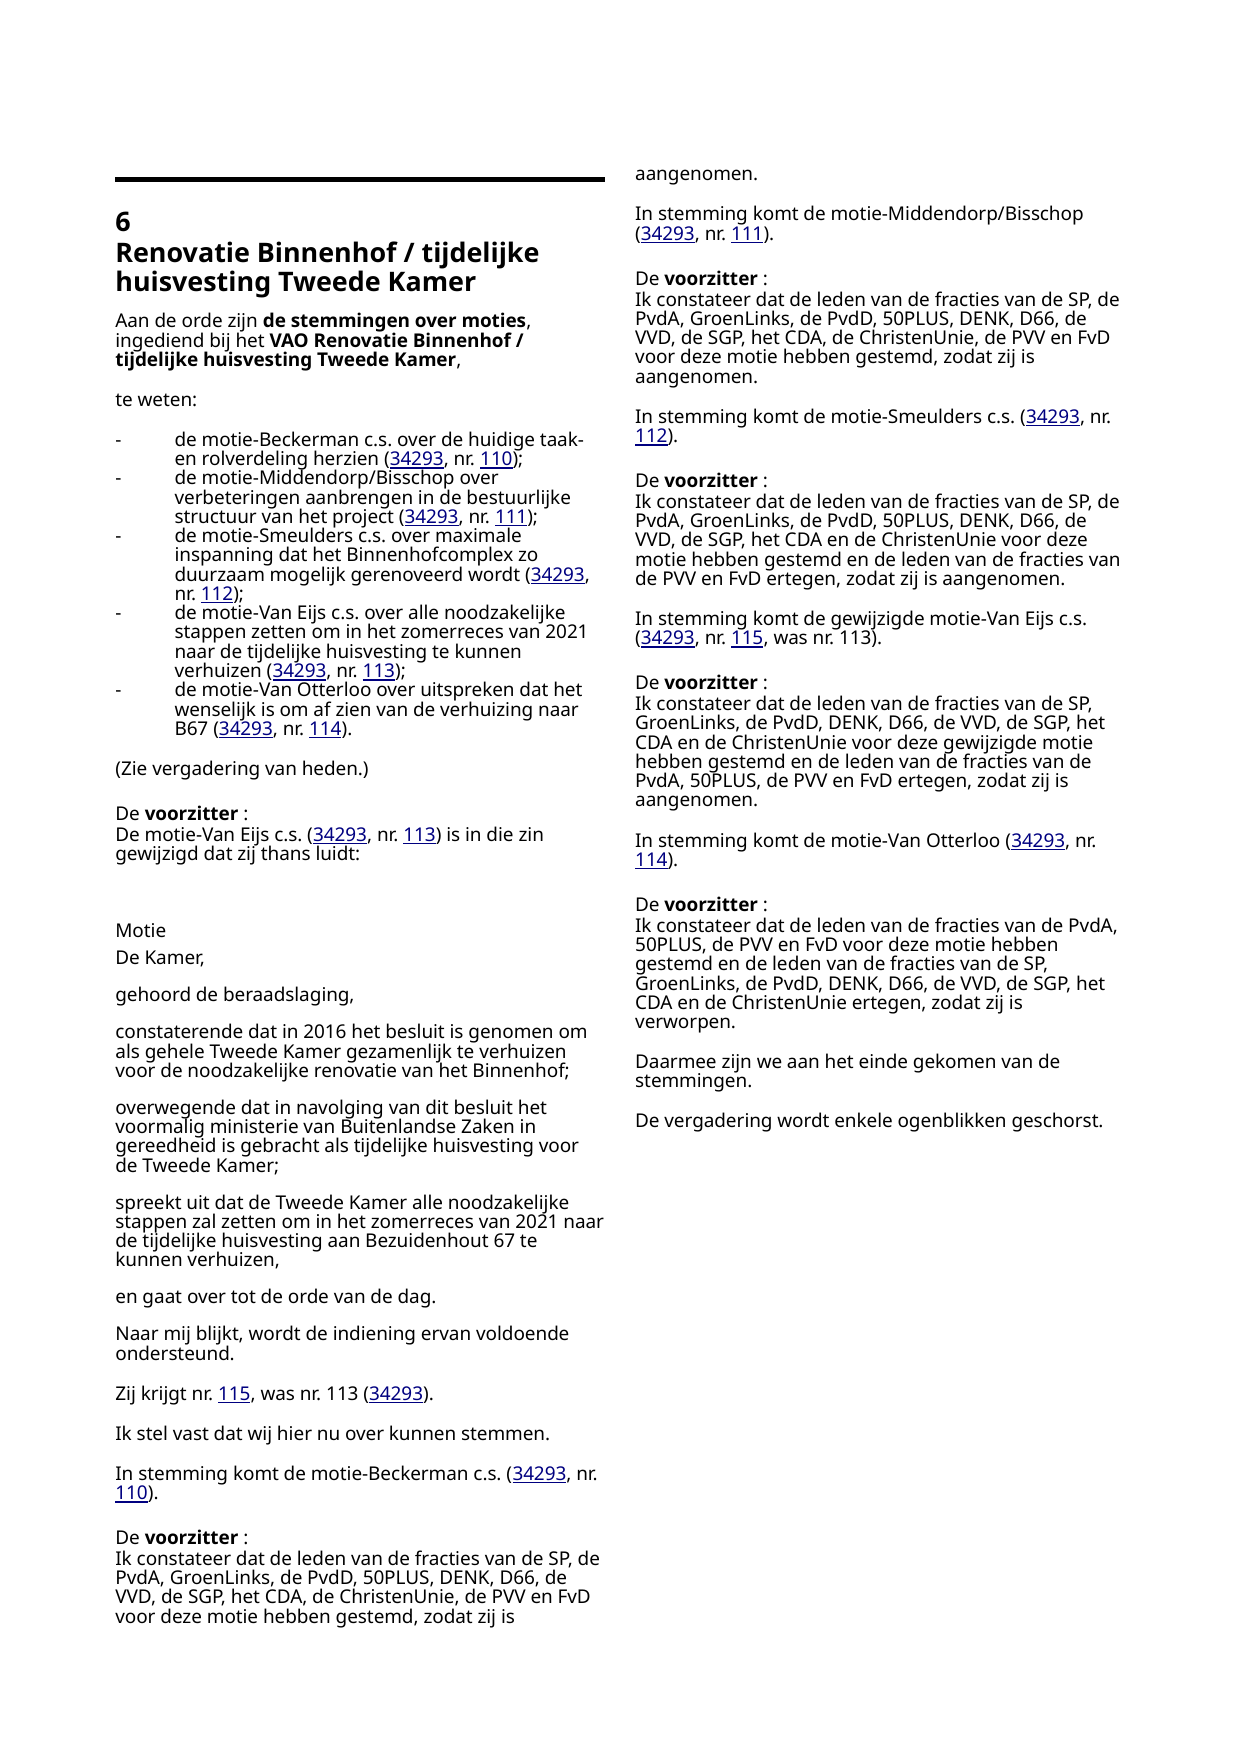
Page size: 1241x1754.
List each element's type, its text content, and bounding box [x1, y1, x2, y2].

list de motie-Beckerman c.s. over de huidige taak- en rolverdeling herzien (34293, nr. 110); [115, 431, 605, 469]
text spreekt uit dat de Tweede Kamer alle noodzakelijke stappen zal zetten om in het zomerreces van 2021 naar de tijdelijke huisvesting aan Bezuidenhout 67 te kunnen verhuizen, [115, 1194, 605, 1271]
text Ik constateer dat de leden van de fracties van de SP, de PvdA, GroenLinks, de PvdD, 50PLUS, DENK, D66, de VVD, de SGP, het CDA en de ChristenUnie voor deze motie hebben gestemd en de leden van de fracties van de PVV en FvD ertegen, zodat zij is aangenomen. [635, 493, 1125, 589]
list de motie-Middendorp/Bisschop over verbeteringen aanbrengen in de bestuurlijke structuur van het project (34293, nr. 111); [115, 469, 605, 527]
list de motie-Smeulders c.s. over maximale inspanning dat het Binnenhofcomplex zo duurzaam mogelijk gerenoveerd wordt (34293, nr. 112); [115, 527, 605, 604]
text De voorzitter : [635, 265, 1125, 291]
text In stemming komt de motie-Van Otterloo (34293, nr. 114). [635, 832, 1125, 870]
text De voorzitter : [635, 669, 1125, 695]
text (Zie vergadering van heden.) [115, 760, 605, 779]
text In stemming komt de motie-Smeulders c.s. (34293, nr. 112). [635, 408, 1125, 446]
text Daarmee zijn we aan het einde gekomen van de stemmingen. [635, 1053, 1125, 1092]
text Aan de orde zijn de stemmingen over moties, ingediend bij het VAO Renovatie Binnenhof / tijdelijke huisvesting Tweede Kamer, [115, 312, 605, 370]
text overwegende dat in navolging van dit besluit het voormalig ministerie van Buitenlandse Zaken in gereedheid is gebracht als tijdelijke huisvesting voor de Tweede Kamer; [115, 1099, 605, 1176]
text De motie-Van Eijs c.s. (34293, nr. 113) is in die zin gewijzigd dat zij thans luidt: [115, 826, 605, 864]
list de motie-Van Otterloo over uitspreken dat het wenselijk is om af zien van de verhuizing naar B67 (34293, nr. 114). [115, 681, 605, 739]
text constaterende dat in 2016 het besluit is genomen om als gehele Tweede Kamer gezamenlijk te verhuizen voor de noodzakelijke renovatie van het Binnenhof; [115, 1023, 605, 1081]
text De vergadering wordt enkele ogenblikken geschorst. [635, 1112, 1125, 1132]
text De voorzitter : [115, 1524, 605, 1550]
text Zij krijgt nr. 115, was nr. 113 (34293). [115, 1385, 605, 1404]
text Ik stel vast dat wij hier nu over kunnen stemmen. [115, 1425, 605, 1444]
text Naar mij blijkt, wordt de indiening ervan voldoende ondersteund. [115, 1325, 605, 1364]
text te weten: [115, 391, 605, 410]
text Renovatie Binnenhof / tijdelijke huisvesting Tweede Kamer [115, 239, 605, 312]
text gehoord de beraadslaging, [115, 986, 605, 1006]
text Ik constateer dat de leden van de fracties van de SP, GroenLinks, de PvdD, DENK, D66, de VVD, de SGP, het CDA en de ChristenUnie voor deze gewijzigde motie hebben gestemd en de leden van de fracties van de PvdA, 50PLUS, de PVV en FvD ertegen, zodat zij is aangenomen. [635, 695, 1125, 811]
text Ik constateer dat de leden van de fracties van de SP, de PvdA, GroenLinks, de PvdD, 50PLUS, DENK, D66, de VVD, de SGP, het CDA, de ChristenUnie, de PVV en FvD voor deze motie hebben gestemd, zodat zij is [115, 1550, 605, 1627]
text De voorzitter : [635, 891, 1125, 917]
text Ik constateer dat de leden van de fracties van de PvdA, 50PLUS, de PVV en FvD voor deze motie hebben gestemd en de leden van de fracties van de SP, GroenLinks, de PvdD, DENK, D66, de VVD, de SGP, het CDA en de ChristenUnie ertegen, zodat zij is verworpen. [635, 917, 1125, 1032]
text Motie [115, 918, 605, 943]
text De voorzitter : [115, 800, 605, 826]
text De Kamer, [115, 949, 605, 969]
text 6 [115, 203, 605, 239]
text In stemming komt de gewijzigde motie-Van Eijs c.s. (34293, nr. 115, was nr. 113). [635, 610, 1125, 648]
text In stemming komt de motie-Beckerman c.s. (34293, nr. 110). [115, 1465, 605, 1503]
text Ik constateer dat de leden van de fracties van de SP, de PvdA, GroenLinks, de PvdD, 50PLUS, DENK, D66, de VVD, de SGP, het CDA, de ChristenUnie, de PVV en FvD voor deze motie hebben gestemd, zodat zij is aangenomen. [635, 291, 1125, 387]
list de motie-Van Eijs c.s. over alle noodzakelijke stappen zetten om in het zomerreces van 2021 naar de tijdelijke huisvesting te kunnen verhuizen (34293, nr. 113); [115, 604, 605, 681]
text aangenomen. [635, 165, 1125, 184]
text De voorzitter : [635, 467, 1125, 493]
text In stemming komt de motie-Middendorp/Bisschop (34293, nr. 111). [635, 205, 1125, 244]
text en gaat over tot de orde van de dag. [115, 1288, 605, 1308]
